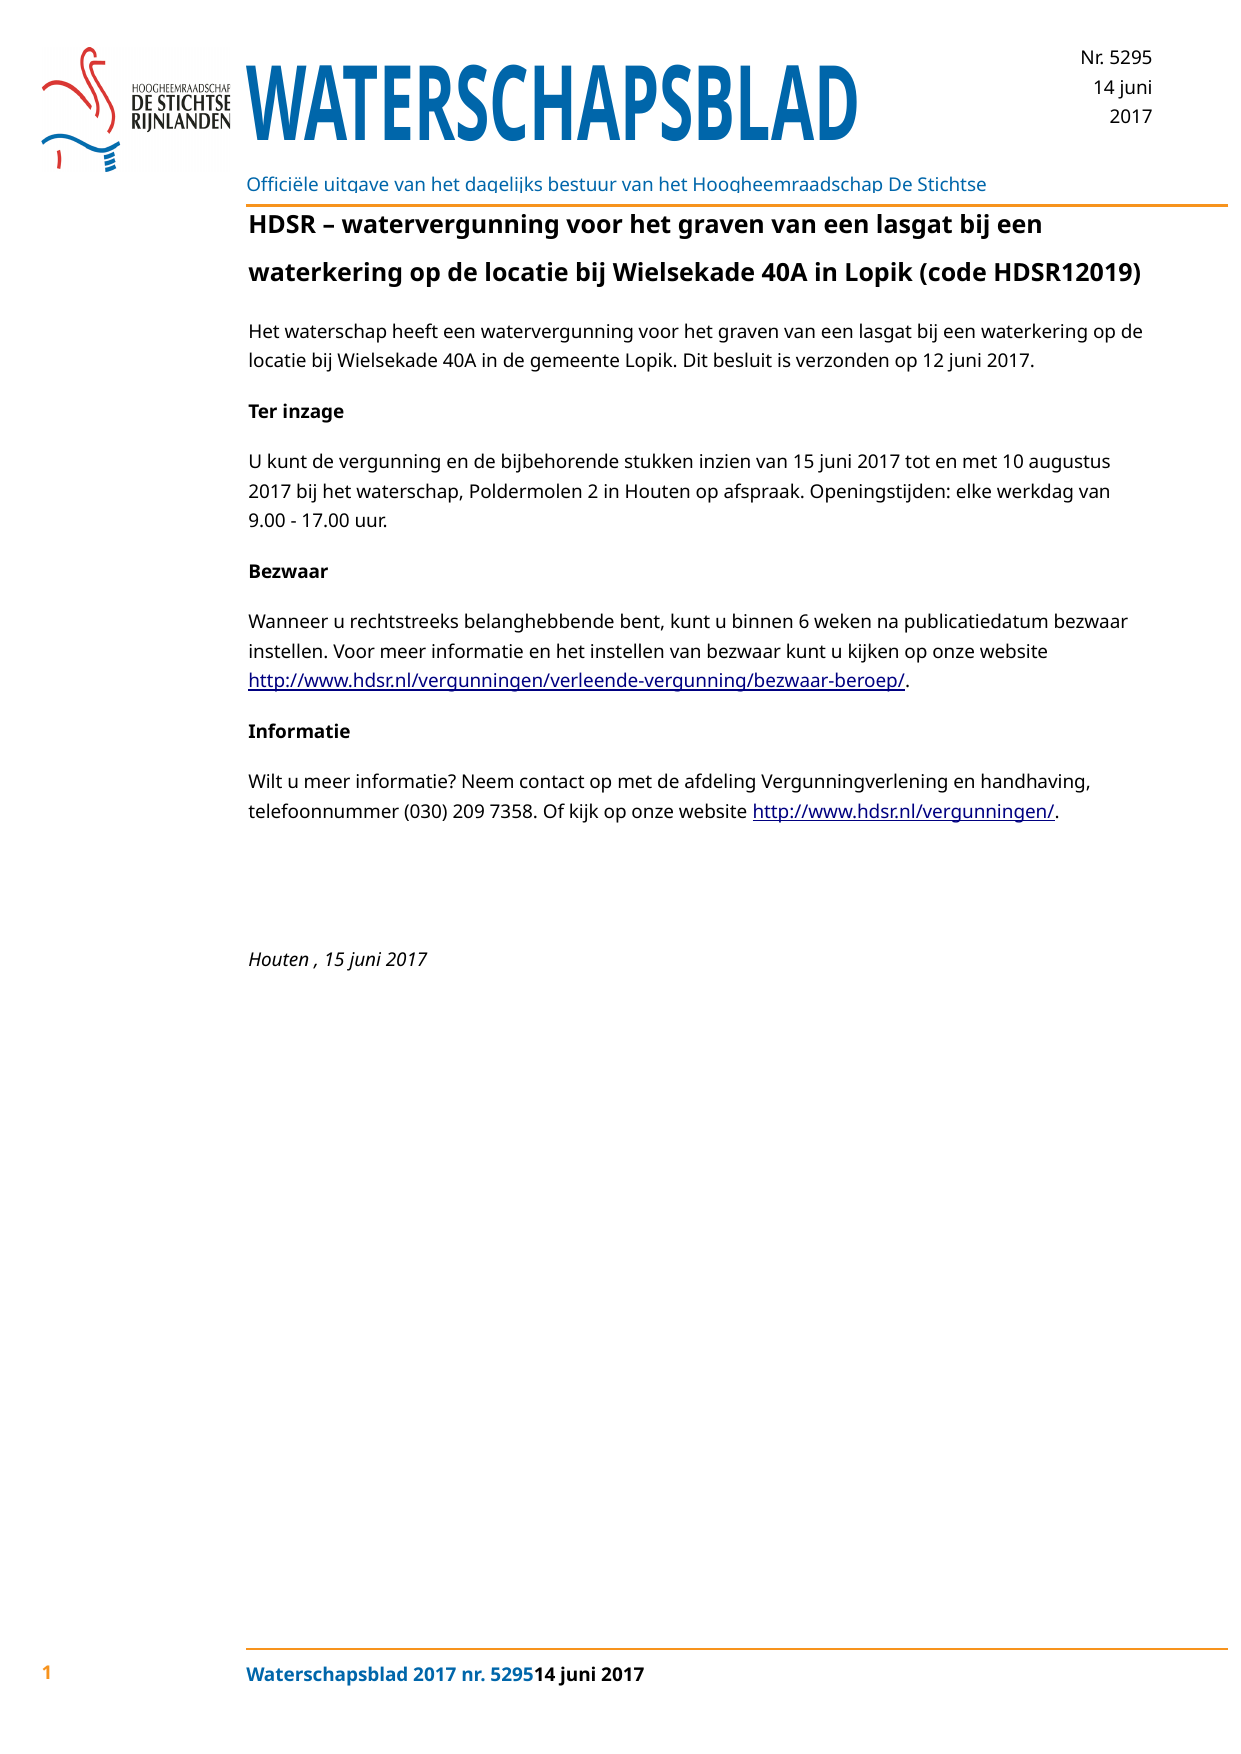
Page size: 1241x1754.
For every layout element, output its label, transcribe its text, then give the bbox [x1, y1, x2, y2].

text Houten , 15 juni 2017 [248, 947, 1152, 972]
text Het waterschap heeft een watervergunning voor het graven van een lasgat bij een waterkering op de locatie bij Wielsekade 40A in de gemeente Lopik. Dit besluit is verzonden op 12 juni 2017. [248, 318, 1152, 373]
text Wilt u meer informatie? Neem contact op met de afdeling Vergunningverlening en handhaving, telefoonnummer (030) 209 7358. Of kijk op onze website http://www.hdsr.nl/vergunningen/. [248, 768, 1152, 824]
text Ter inzage [248, 398, 1152, 424]
text Bezwaar [248, 558, 1152, 584]
text Informatie [248, 718, 1152, 744]
text U kunt de vergunning en de bijbehorende stukken inzien van 15 juni 2017 tot en met 10 augustus 2017 bij het waterschap, Poldermolen 2 in Houten op afspraak. Openingstijden: elke werkdag van 9.00 - 17.00 uur. [248, 448, 1152, 533]
text HDSR – watervergunning voor het graven van een lasgat bij een waterkering op de locatie bij Wielsekade 40A in Lopik (code HDSR12019) [248, 207, 1152, 288]
picture [41, 47, 231, 172]
text Wanneer u rechtstreeks belanghebbende bent, kunt u binnen 6 weken na publicatiedatum bezwaar instellen. Voor meer informatie en het instellen van bezwaar kunt u kijken op onze website http://www.hdsr.nl/vergunningen/verleende-vergunning/bezwaar-beroep/. [248, 608, 1152, 693]
